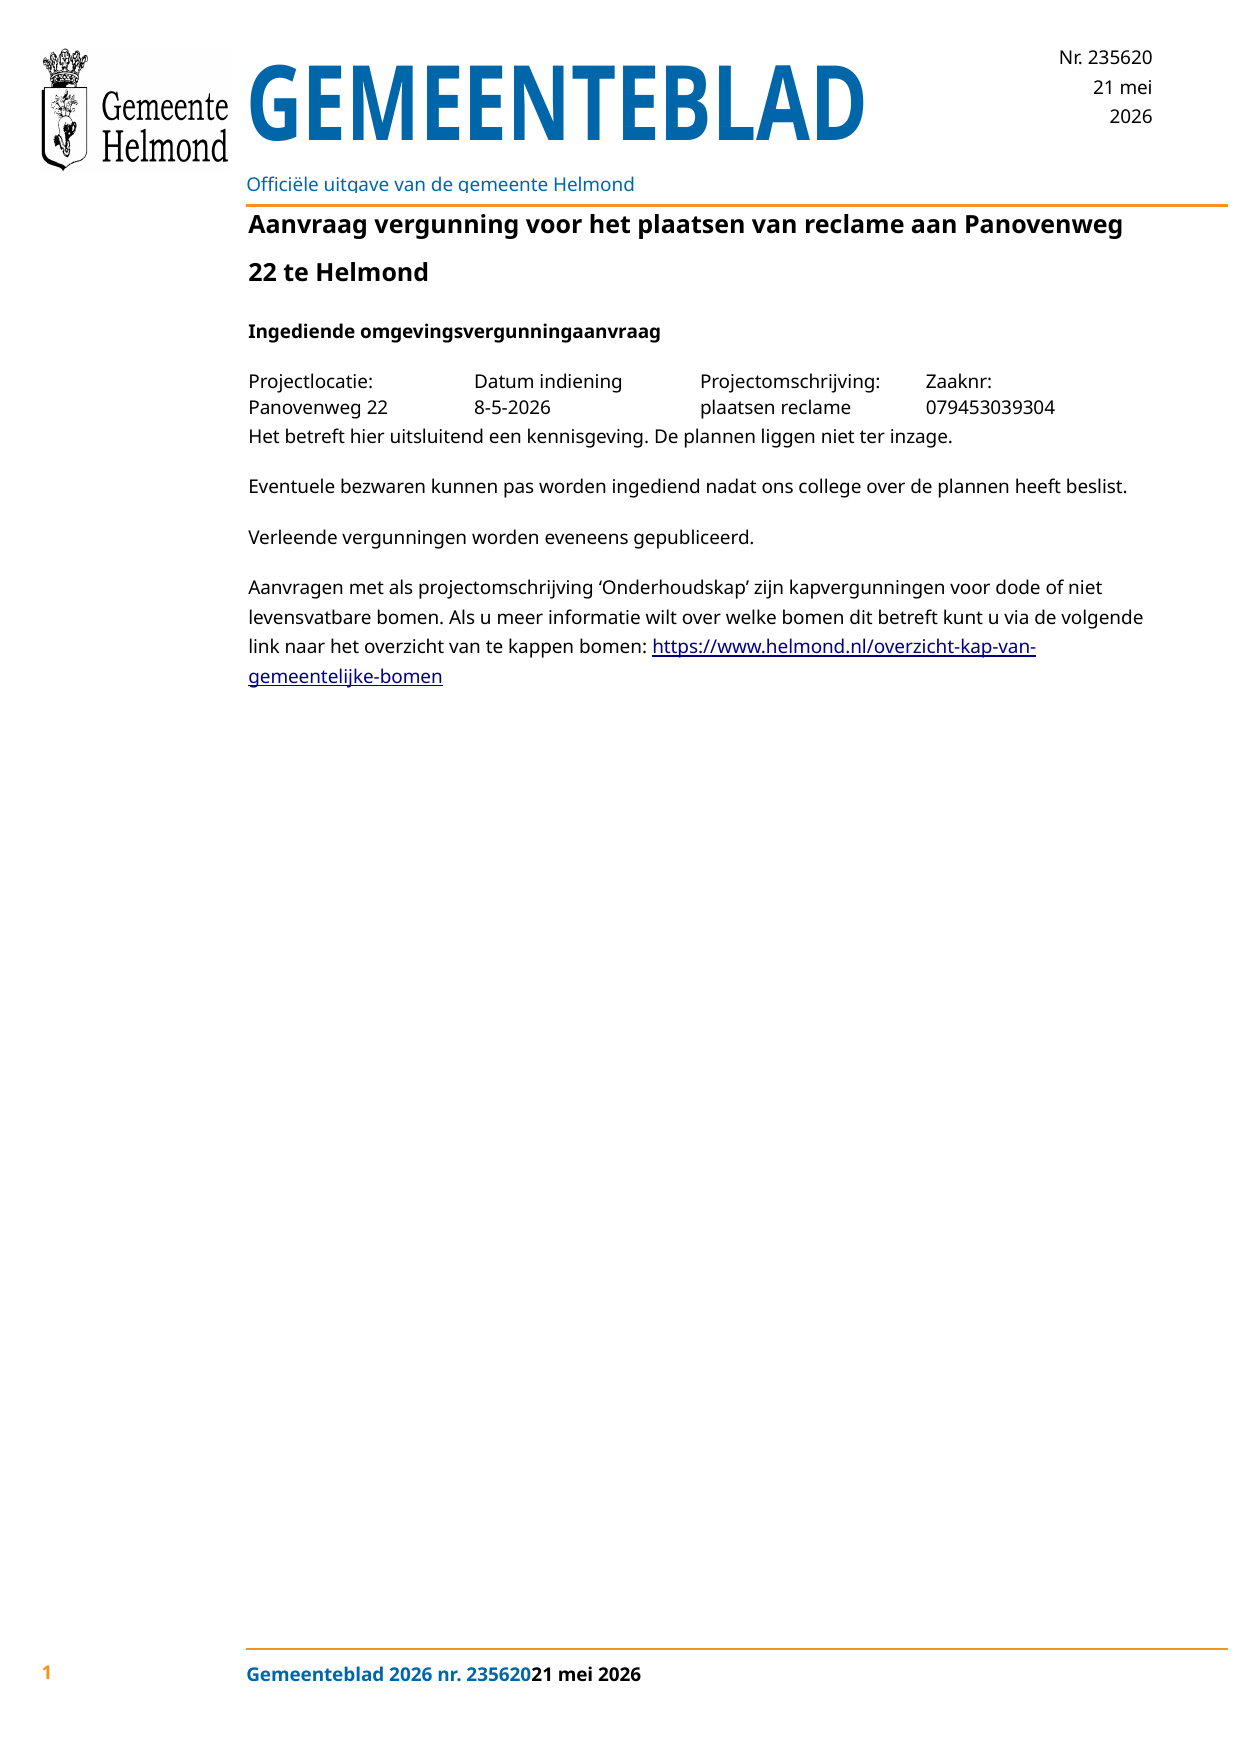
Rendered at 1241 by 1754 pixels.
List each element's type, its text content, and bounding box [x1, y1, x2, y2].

text Het betreft hier uitsluitend een kennisgeving. De plannen liggen niet ter inzage. [248, 423, 1152, 449]
table_header Projectlocatie: [248, 369, 474, 394]
table_cell Panovenweg 22 [248, 394, 474, 420]
text Eventuele bezwaren kunnen pas worden ingediend nadat ons college over de plannen heeft beslist. [248, 473, 1152, 499]
table_header Datum indiening [474, 369, 700, 394]
text Aanvragen met als projectomschrijving ‘Onderhoudskap’ zijn kapvergunningen voor dode of niet levensvatbare bomen. Als u meer informatie wilt over welke bomen dit betreft kunt u via de volgende link naar het overzicht van te kappen bomen: https://www.helmond.nl/overzicht-kap-van-gemeentelijke-bomen [248, 574, 1152, 689]
table_cell 079453039304 [926, 394, 1152, 420]
picture [41, 47, 231, 172]
table_header Projectomschrijving: [700, 369, 926, 394]
table_cell plaatsen reclame [700, 394, 926, 420]
text Aanvraag vergunning voor het plaatsen van reclame aan Panovenweg 22 te Helmond [248, 207, 1152, 288]
text Ingediende omgevingsvergunningaanvraag [248, 318, 1152, 344]
table_cell 8-5-2026 [474, 394, 700, 420]
text Verleende vergunningen worden eveneens gepubliceerd. [248, 524, 1152, 550]
table_header Zaaknr: [926, 369, 1152, 394]
